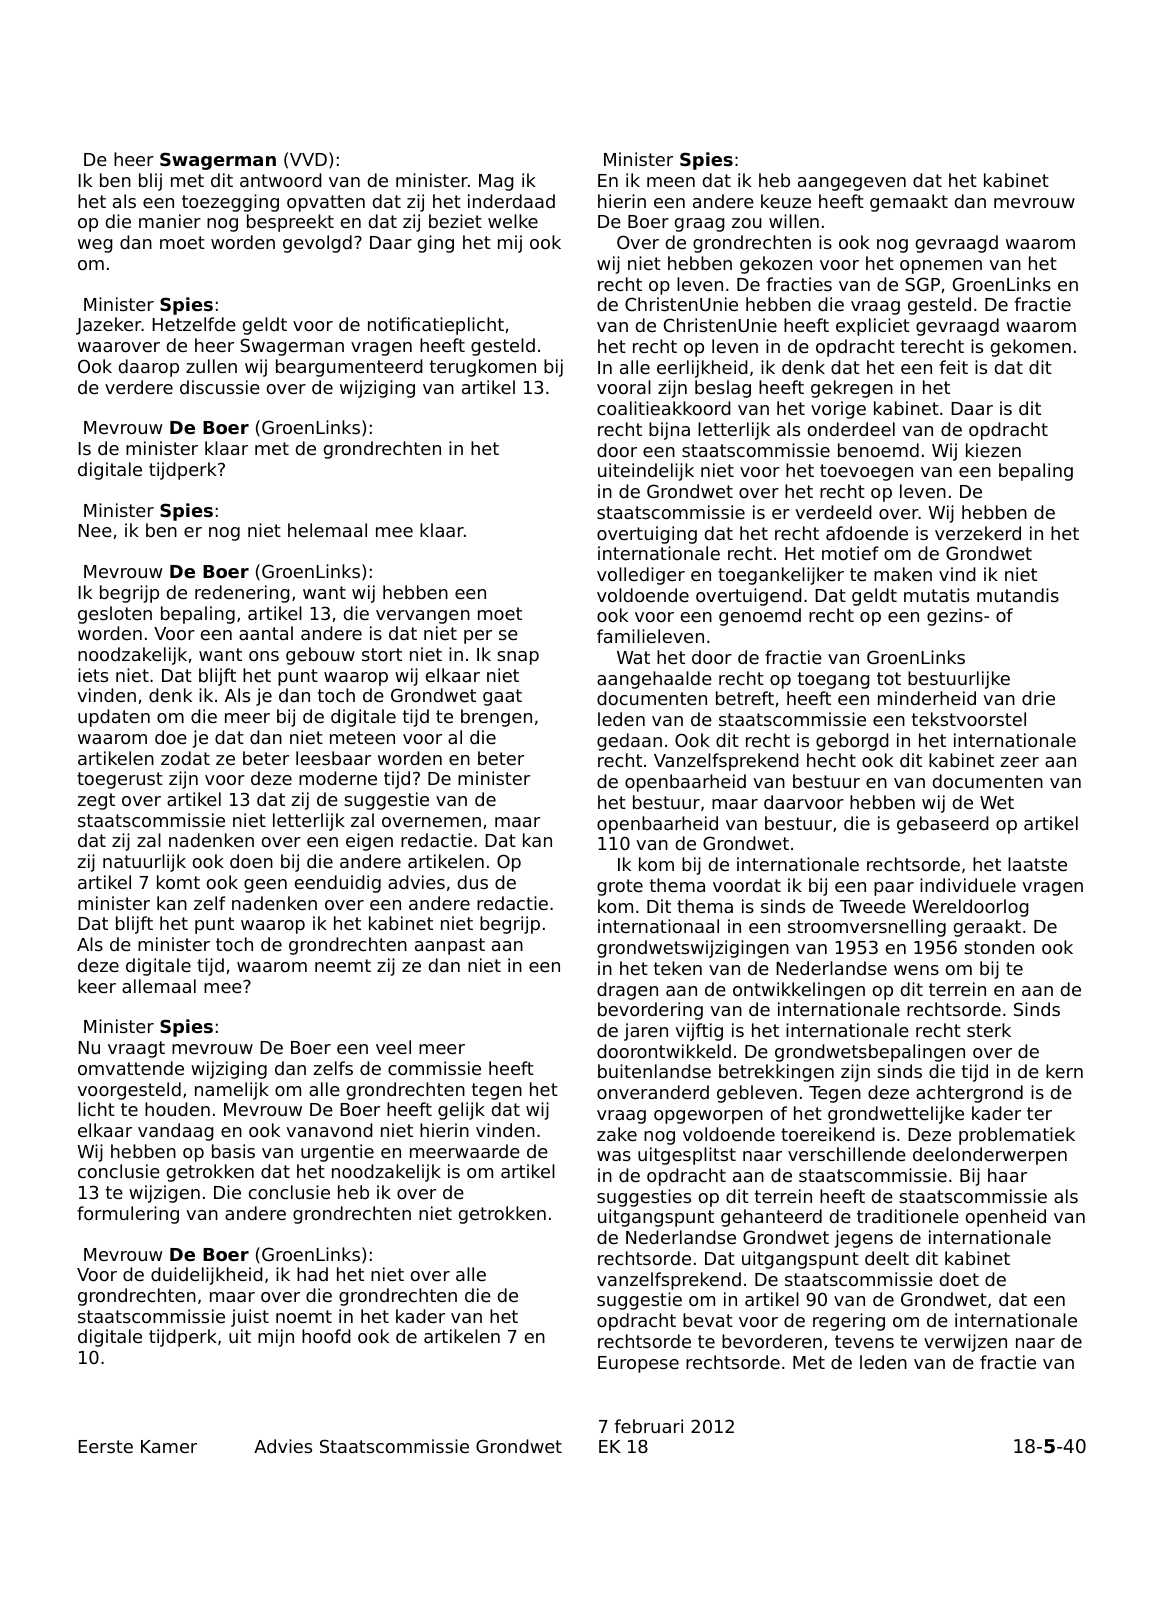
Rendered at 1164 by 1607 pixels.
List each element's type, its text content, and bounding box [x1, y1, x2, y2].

text Wat het door de fractie van GroenLinks aangehaalde recht op toegang tot bestuurlijke documenten betreft, heeft een minderheid van drie leden van de staatscommissie een tekstvoorstel gedaan. Ook dit recht is geborgd in het internationale recht. Vanzelfsprekend hecht ook dit kabinet zeer aan de openbaarheid van bestuur en van documenten van het bestuur, maar daarvoor hebben wij de Wet openbaarheid van bestuur, die is gebaseerd op artikel 110 van de Grondwet. [596, 648, 1087, 855]
text Minister Spies: [77, 294, 567, 315]
text Voor de duidelijkheid, ik had het niet over alle grondrechten, maar over die grondrechten die de staatscommissie juist noemt in het kader van het digitale tijdperk, uit mijn hoofd ook de artikelen 7 en 10. [77, 1265, 567, 1369]
text Is de minister klaar met de grondrechten in het digitale tijdperk? [77, 439, 567, 480]
text Nee, ik ben er nog niet helemaal mee klaar. [77, 521, 567, 542]
text Minister Spies: [77, 500, 567, 521]
text Minister Spies: [596, 150, 1087, 171]
text Ik kom bij de internationale rechtsorde, het laatste grote thema voordat ik bij een paar individuele vragen kom. Dit thema is sinds de Tweede Wereldoorlog internationaal in een stroomversnelling geraakt. De grondwetswijzigingen van 1953 en 1956 stonden ook in het teken van de Nederlandse wens om bij te dragen aan de ontwikkelingen op dit terrein en aan de bevordering van de internationale rechtsorde. Sinds de jaren vijftig is het internationale recht sterk doorontwikkeld. De grondwetsbepalingen over de buitenlandse betrekkingen zijn sinds die tijd in de kern onveranderd gebleven. Tegen deze achtergrond is de vraag opgeworpen of het grondwettelijke kader ter zake nog voldoende toereikend is. Deze problematiek was uitgesplitst naar verschillende deelonderwerpen in de opdracht aan de staatscommissie. Bij haar suggesties op dit terrein heeft de staatscommissie als uitgangspunt gehanteerd de traditionele openheid van de Nederlandse Grondwet jegens de internationale rechtsorde. Dat uitgangspunt deelt dit kabinet vanzelfsprekend. De staatscommissie doet de suggestie om in artikel 90 van de Grondwet, dat een opdracht bevat voor de regering om de internationale rechtsorde te bevorderen, tevens te verwijzen naar de Europese rechtsorde. Met de leden van de fractie van [596, 855, 1087, 1373]
text De heer Swagerman (VVD): [77, 150, 567, 171]
text Ik ben blij met dit antwoord van de minister. Mag ik het als een toezegging opvatten dat zij het inderdaad op die manier nog bespreekt en dat zij beziet welke weg dan moet worden gevolgd? Daar ging het mij ook om. [77, 171, 567, 274]
text Mevrouw De Boer (GroenLinks): [77, 1244, 567, 1265]
text Jazeker. Hetzelfde geldt voor de notificatieplicht, waarover de heer Swagerman vragen heeft gesteld. Ook daarop zullen wij beargumenteerd terugkomen bij de verdere discussie over de wijziging van artikel 13. [77, 315, 567, 398]
text En ik meen dat ik heb aangegeven dat het kabinet hierin een andere keuze heeft gemaakt dan mevrouw De Boer graag zou willen. [596, 171, 1087, 233]
text Ik begrijp de redenering, want wij hebben een gesloten bepaling, artikel 13, die vervangen moet worden. Voor een aantal andere is dat niet per se noodzakelijk, want ons gebouw stort niet in. Ik snap iets niet. Dat blijft het punt waarop wij elkaar niet vinden, denk ik. Als je dan toch de Grondwet gaat updaten om die meer bij de digitale tijd te brengen, waarom doe je dat dan niet meteen voor al die artikelen zodat ze beter leesbaar worden en beter toegerust zijn voor deze moderne tijd? De minister zegt over artikel 13 dat zij de suggestie van de staatscommissie niet letterlijk zal overnemen, maar dat zij zal nadenken over een eigen redactie. Dat kan zij natuurlijk ook doen bij die andere artikelen. Op artikel 7 komt ook geen eenduidig advies, dus de minister kan zelf nadenken over een andere redactie. Dat blijft het punt waarop ik het kabinet niet begrijp. Als de minister toch de grondrechten aanpast aan deze digitale tijd, waarom neemt zij ze dan niet in een keer allemaal mee? [77, 583, 567, 997]
text Minister Spies: [77, 1017, 567, 1038]
text Mevrouw De Boer (GroenLinks): [77, 562, 567, 583]
text Mevrouw De Boer (GroenLinks): [77, 418, 567, 439]
text Over de grondrechten is ook nog gevraagd waarom wij niet hebben gekozen voor het opnemen van het recht op leven. De fracties van de SGP, GroenLinks en de ChristenUnie hebben die vraag gesteld. De fractie van de ChristenUnie heeft expliciet gevraagd waarom het recht op leven in de opdracht terecht is gekomen. In alle eerlijkheid, ik denk dat het een feit is dat dit vooral zijn beslag heeft gekregen in het coalitieakkoord van het vorige kabinet. Daar is dit recht bijna letterlijk als onderdeel van de opdracht door een staatscommissie benoemd. Wij kiezen uiteindelijk niet voor het toevoegen van een bepaling in de Grondwet over het recht op leven. De staatscommissie is er verdeeld over. Wij hebben de overtuiging dat het recht afdoende is verzekerd in het internationale recht. Het motief om de Grondwet vollediger en toegankelijker te maken vind ik niet voldoende overtuigend. Dat geldt mutatis mutandis ook voor een genoemd recht op een gezins- of familieleven. [596, 233, 1087, 648]
text Nu vraagt mevrouw De Boer een veel meer omvattende wijziging dan zelfs de commissie heeft voorgesteld, namelijk om alle grondrechten tegen het licht te houden. Mevrouw De Boer heeft gelijk dat wij elkaar vandaag en ook vanavond niet hierin vinden. Wij hebben op basis van urgentie en meerwaarde de conclusie getrokken dat het noodzakelijk is om artikel 13 te wijzigen. Die conclusie heb ik over de formulering van andere grondrechten niet getrokken. [77, 1038, 567, 1224]
